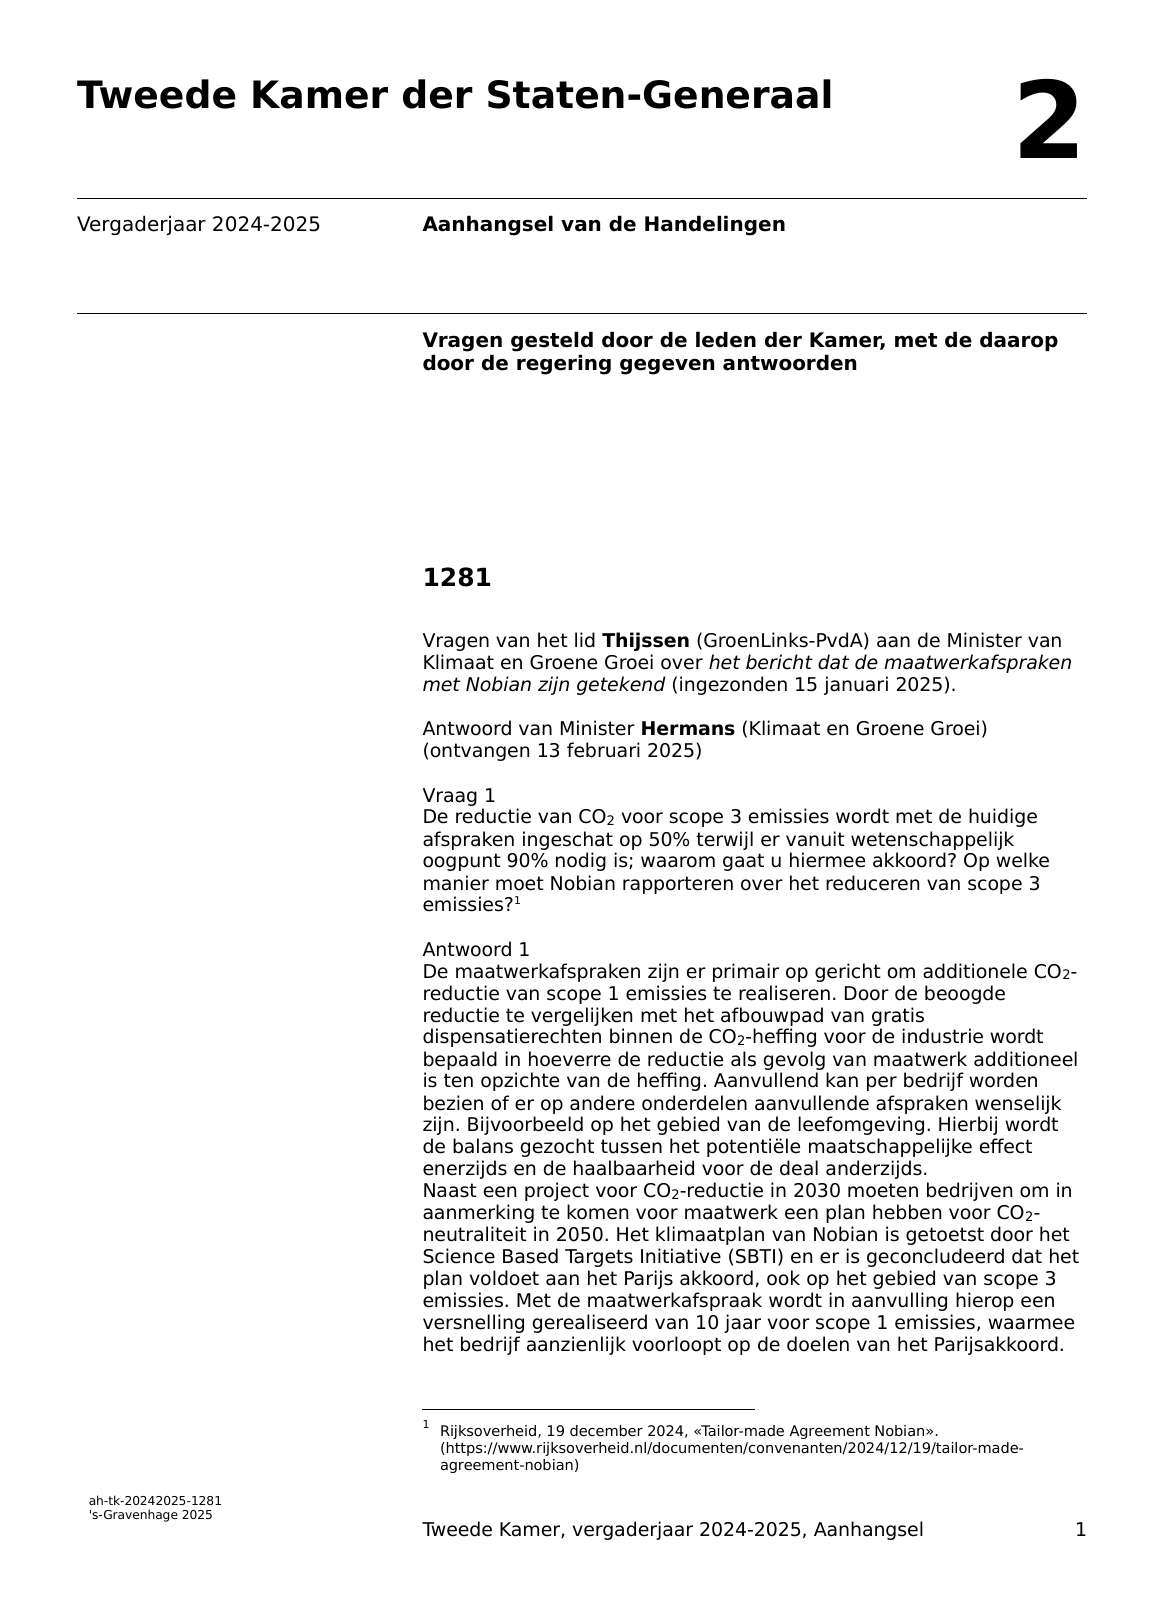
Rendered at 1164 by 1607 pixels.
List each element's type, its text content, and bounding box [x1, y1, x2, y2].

table_header 2 [886, 59, 1087, 198]
text Vraag 1 [422, 784, 1087, 806]
text Rijksoverheid, 19 december 2024, «Tailor-made Agreement Nobian». (https://www.rijksoverheid.nl/documenten/convenanten/2024/12/19/tailor-made-agreement-nobian) [422, 1418, 1087, 1474]
text Antwoord van Minister Hermans (Klimaat en Groene Groei) (ontvangen 13 februari 2025) [422, 718, 1087, 762]
text De maatwerkafspraken zijn er primair op gericht om additionele CO2-reductie van scope 1 emissies te realiseren. Door de beoogde reductie te vergelijken met het afbouwpad van gratis dispensatierechten binnen de CO2-heffing voor de industrie wordt bepaald in hoeverre de reductie als gevolg van maatwerk additioneel is ten opzichte van de heffing. Aanvullend kan per bedrijf worden bezien of er op andere onderdelen aanvullende afspraken wenselijk zijn. Bijvoorbeeld op het gebied van de leefomgeving. Hierbij wordt de balans gezocht tussen het potentiële maatschappelijke effect enerzijds en de haalbaarheid voor de deal anderzijds. [422, 961, 1087, 1180]
table_cell Vragen gesteld door de leden der Kamer, met de daarop door de regering gegeven antwoorden [422, 314, 1087, 375]
table_cell Vergaderjaar 2024-2025 [77, 199, 422, 313]
text Antwoord 1 [422, 938, 1087, 961]
text Vragen van het lid Thijssen (GroenLinks-PvdA) aan de Minister van Klimaat en Groene Groei over het bericht dat de maatwerkafspraken met Nobian zijn getekend (ingezonden 15 januari 2025). [422, 630, 1087, 696]
text 's-Gravenhage 2025 [88, 1508, 323, 1522]
table_cell Aanhangsel van de Handelingen [422, 199, 1087, 313]
table_header Tweede Kamer der Staten-Generaal [77, 59, 886, 198]
table_cell [77, 314, 422, 375]
text ah-tk-20242025-1281 [88, 1494, 323, 1508]
text Naast een project voor CO2-reductie in 2030 moeten bedrijven om in aanmerking te komen voor maatwerk een plan hebben voor CO2-neutraliteit in 2050. Het klimaatplan van Nobian is getoetst door het Science Based Targets Initiative (SBTI) en er is geconcludeerd dat het plan voldoet aan het Parijs akkoord, ook op het gebied van scope 3 emissies. Met de maatwerkafspraak wordt in aanvulling hierop een versnelling gerealiseerd van 10 jaar voor scope 1 emissies, waarmee het bedrijf aanzienlijk voorloopt op de doelen van het Parijsakkoord. [422, 1180, 1087, 1356]
text De reductie van CO2 voor scope 3 emissies wordt met de huidige afspraken ingeschat op 50% terwijl er vanuit wetenschappelijk oogpunt 90% nodig is; waarom gaat u hiermee akkoord? Op welke manier moet Nobian rapporteren over het reduceren van scope 3 emissies? [422, 806, 1087, 916]
text 1281 [422, 563, 1087, 592]
